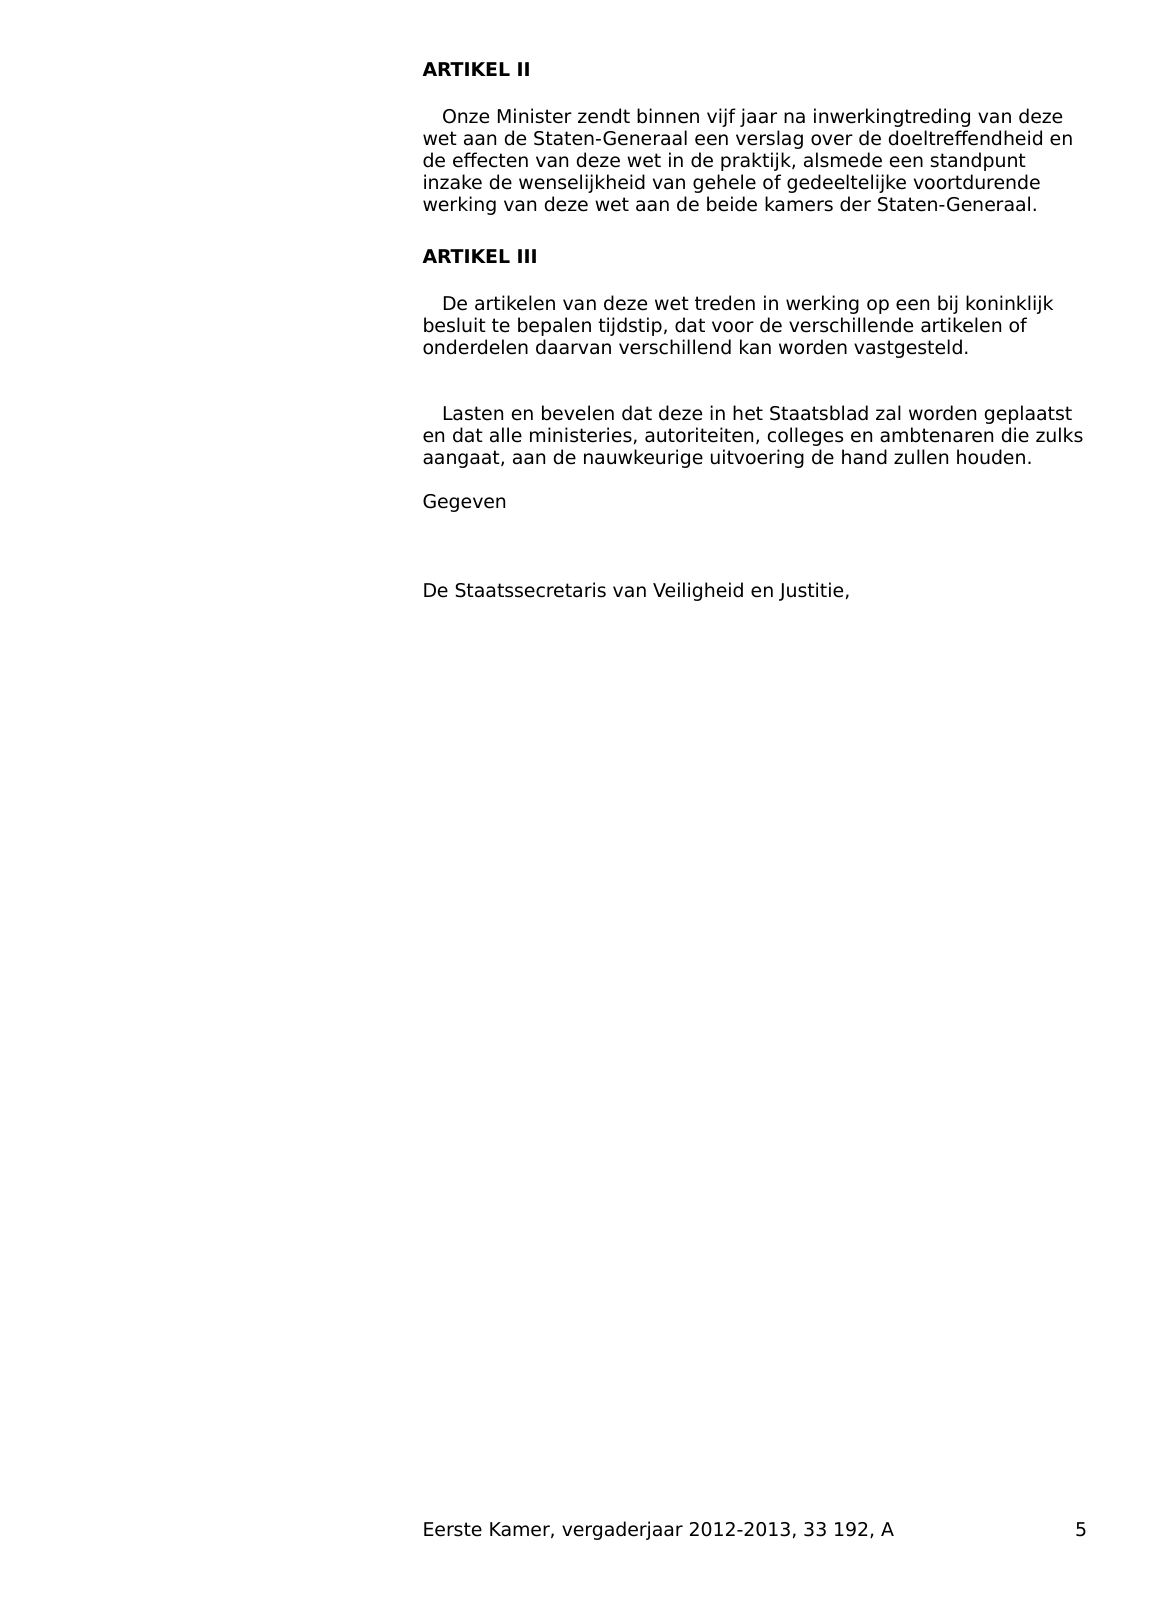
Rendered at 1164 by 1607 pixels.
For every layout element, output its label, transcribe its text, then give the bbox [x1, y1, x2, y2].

text De Staatssecretaris van Veiligheid en Justitie, [422, 580, 1087, 602]
text De artikelen van deze wet treden in werking op een bij koninklijk besluit te bepalen tijdstip, dat voor de verschillende artikelen of onderdelen daarvan verschillend kan worden vastgesteld. [422, 293, 1087, 359]
text Lasten en bevelen dat deze in het Staatsblad zal worden geplaatst en dat alle ministeries, autoriteiten, colleges en ambtenaren die zulks aangaat, aan de nauwkeurige uitvoering de hand zullen houden. [422, 403, 1087, 469]
subtitle ARTIKEL II [422, 59, 1087, 81]
subtitle ARTIKEL III [422, 246, 1087, 268]
text Onze Minister zendt binnen vijf jaar na inwerkingtreding van deze wet aan de Staten-Generaal een verslag over de doeltreffendheid en de effecten van deze wet in de praktijk, alsmede een standpunt inzake de wenselijkheid van gehele of gedeeltelijke voortdurende werking van deze wet aan de beide kamers der Staten-Generaal. [422, 106, 1087, 216]
text Gegeven [422, 491, 1087, 513]
